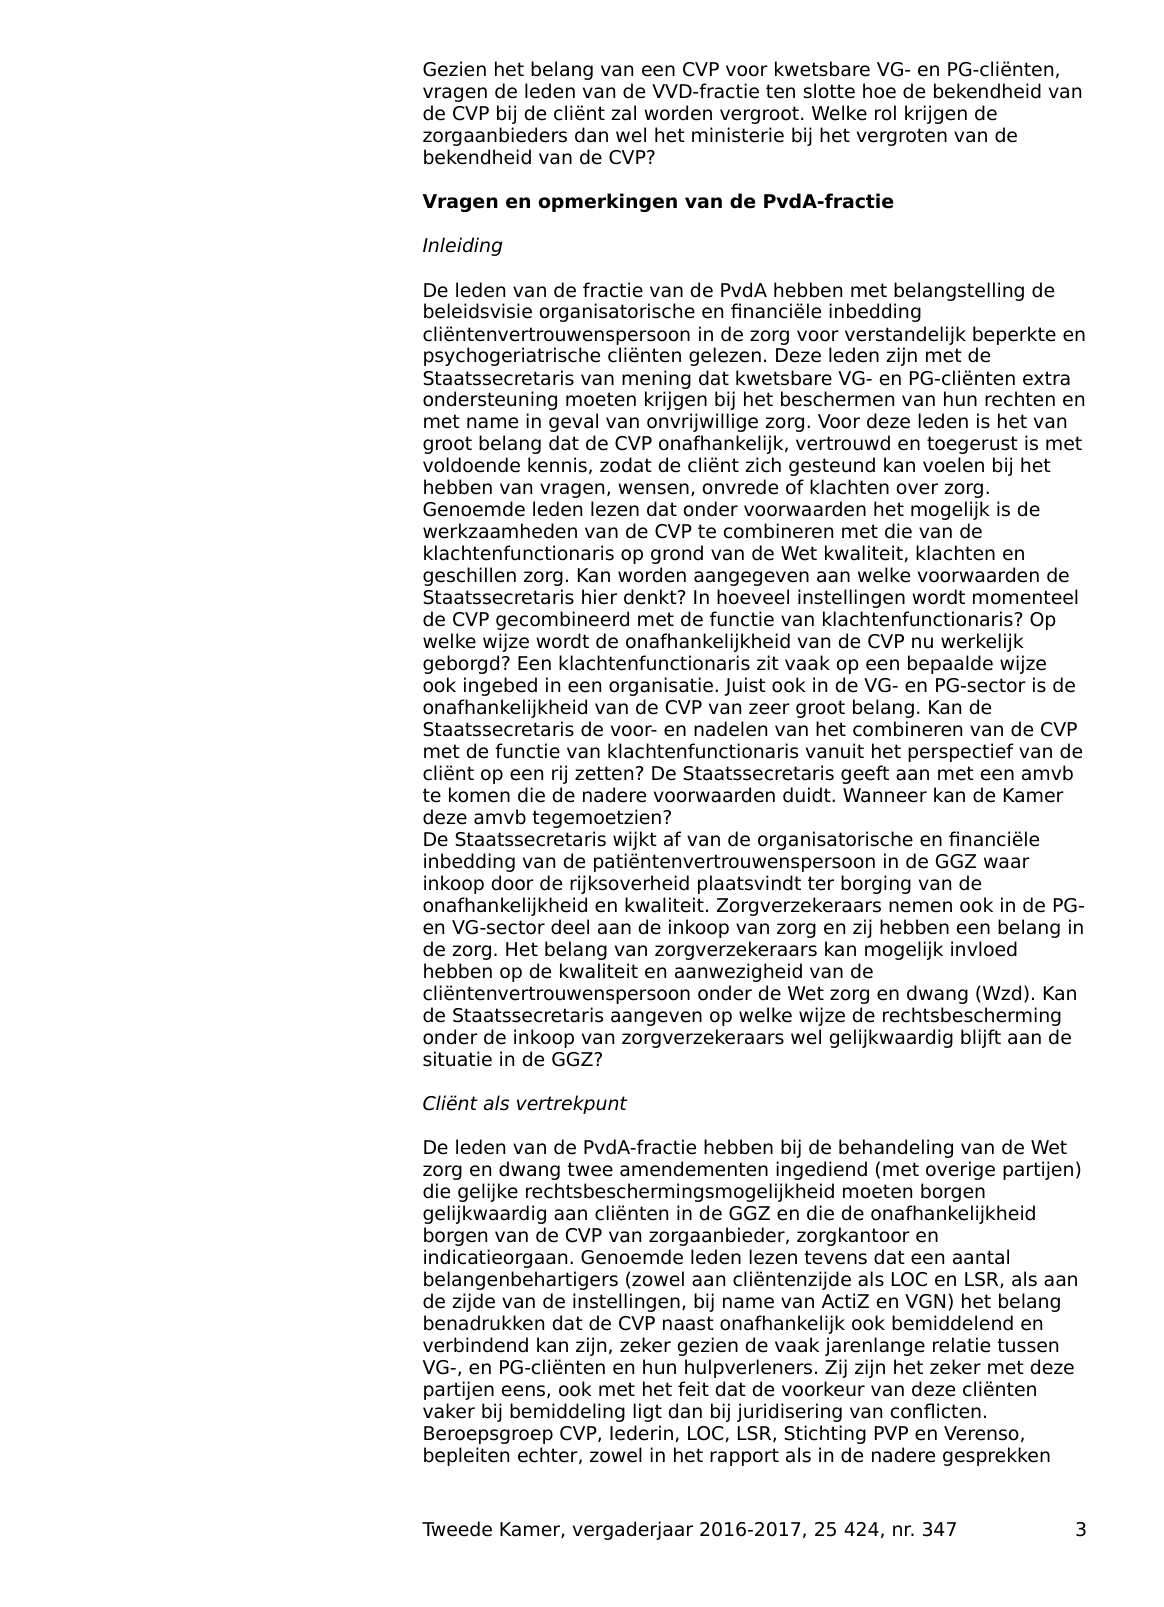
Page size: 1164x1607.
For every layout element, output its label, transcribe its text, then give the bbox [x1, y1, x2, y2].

text De Staatssecretaris wijkt af van de organisatorische en financiële inbedding van de patiëntenvertrouwenspersoon in de GGZ waar inkoop door de rijksoverheid plaatsvindt ter borging van de onafhankelijkheid en kwaliteit. Zorgverzekeraars nemen ook in de PG- en VG-sector deel aan de inkoop van zorg en zij hebben een belang in de zorg. Het belang van zorgverzekeraars kan mogelijk invloed hebben op de kwaliteit en aanwezigheid van de cliëntenvertrouwenspersoon onder de Wet zorg en dwang (Wzd). Kan de Staatssecretaris aangeven op welke wijze de rechtsbescherming onder de inkoop van zorgverzekeraars wel gelijkwaardig blijft aan de situatie in de GGZ? [422, 829, 1087, 1071]
text De leden van de PvdA-fractie hebben bij de behandeling van de Wet zorg en dwang twee amendementen ingediend (met overige partijen) die gelijke rechtsbeschermingsmogelijkheid moeten borgen gelijkwaardig aan cliënten in de GGZ en die de onafhankelijkheid borgen van de CVP van zorgaanbieder, zorgkantoor en indicatieorgaan. Genoemde leden lezen tevens dat een aantal belangenbehartigers (zowel aan cliëntenzijde als LOC en LSR, als aan de zijde van de instellingen, bij name van ActiZ en VGN) het belang benadrukken dat de CVP naast onafhankelijk ook bemiddelend en verbindend kan zijn, zeker gezien de vaak jarenlange relatie tussen VG-, en PG-cliënten en hun hulpverleners. Zij zijn het zeker met deze partijen eens, ook met het feit dat de voorkeur van deze cliënten vaker bij bemiddeling ligt dan bij juridisering van conflicten. Beroepsgroep CVP, Iederin, LOC, LSR, Stichting PVP en Verenso, bepleiten echter, zowel in het rapport als in de nadere gesprekken [422, 1137, 1087, 1467]
subtitle Cliënt als vertrekpunt [422, 1093, 1087, 1115]
text De leden van de fractie van de PvdA hebben met belangstelling de beleidsvisie organisatorische en financiële inbedding cliëntenvertrouwenspersoon in de zorg voor verstandelijk beperkte en psychogeriatrische cliënten gelezen. Deze leden zijn met de Staatssecretaris van mening dat kwetsbare VG- en PG-cliënten extra ondersteuning moeten krijgen bij het beschermen van hun rechten en met name in geval van onvrijwillige zorg. Voor deze leden is het van groot belang dat de CVP onafhankelijk, vertrouwd en toegerust is met voldoende kennis, zodat de cliënt zich gesteund kan voelen bij het hebben van vragen, wensen, onvrede of klachten over zorg. Genoemde leden lezen dat onder voorwaarden het mogelijk is de werkzaamheden van de CVP te combineren met die van de klachtenfunctionaris op grond van de Wet kwaliteit, klachten en geschillen zorg. Kan worden aangegeven aan welke voorwaarden de Staatssecretaris hier denkt? In hoeveel instellingen wordt momenteel de CVP gecombineerd met de functie van klachtenfunctionaris? Op welke wijze wordt de onafhankelijkheid van de CVP nu werkelijk geborgd? Een klachtenfunctionaris zit vaak op een bepaalde wijze ook ingebed in een organisatie. Juist ook in de VG- en PG-sector is de onafhankelijkheid van de CVP van zeer groot belang. Kan de Staatssecretaris de voor- en nadelen van het combineren van de CVP met de functie van klachtenfunctionaris vanuit het perspectief van de cliënt op een rij zetten? De Staatssecretaris geeft aan met een amvb te komen die de nadere voorwaarden duidt. Wanneer kan de Kamer deze amvb tegemoetzien? [422, 279, 1087, 829]
subtitle Vragen en opmerkingen van de PvdA-fractie [422, 191, 1087, 213]
text Gezien het belang van een CVP voor kwetsbare VG- en PG-cliënten, vragen de leden van de VVD-fractie ten slotte hoe de bekendheid van de CVP bij de cliënt zal worden vergroot. Welke rol krijgen de zorgaanbieders dan wel het ministerie bij het vergroten van de bekendheid van de CVP? [422, 59, 1087, 169]
subtitle Inleiding [422, 235, 1087, 257]
